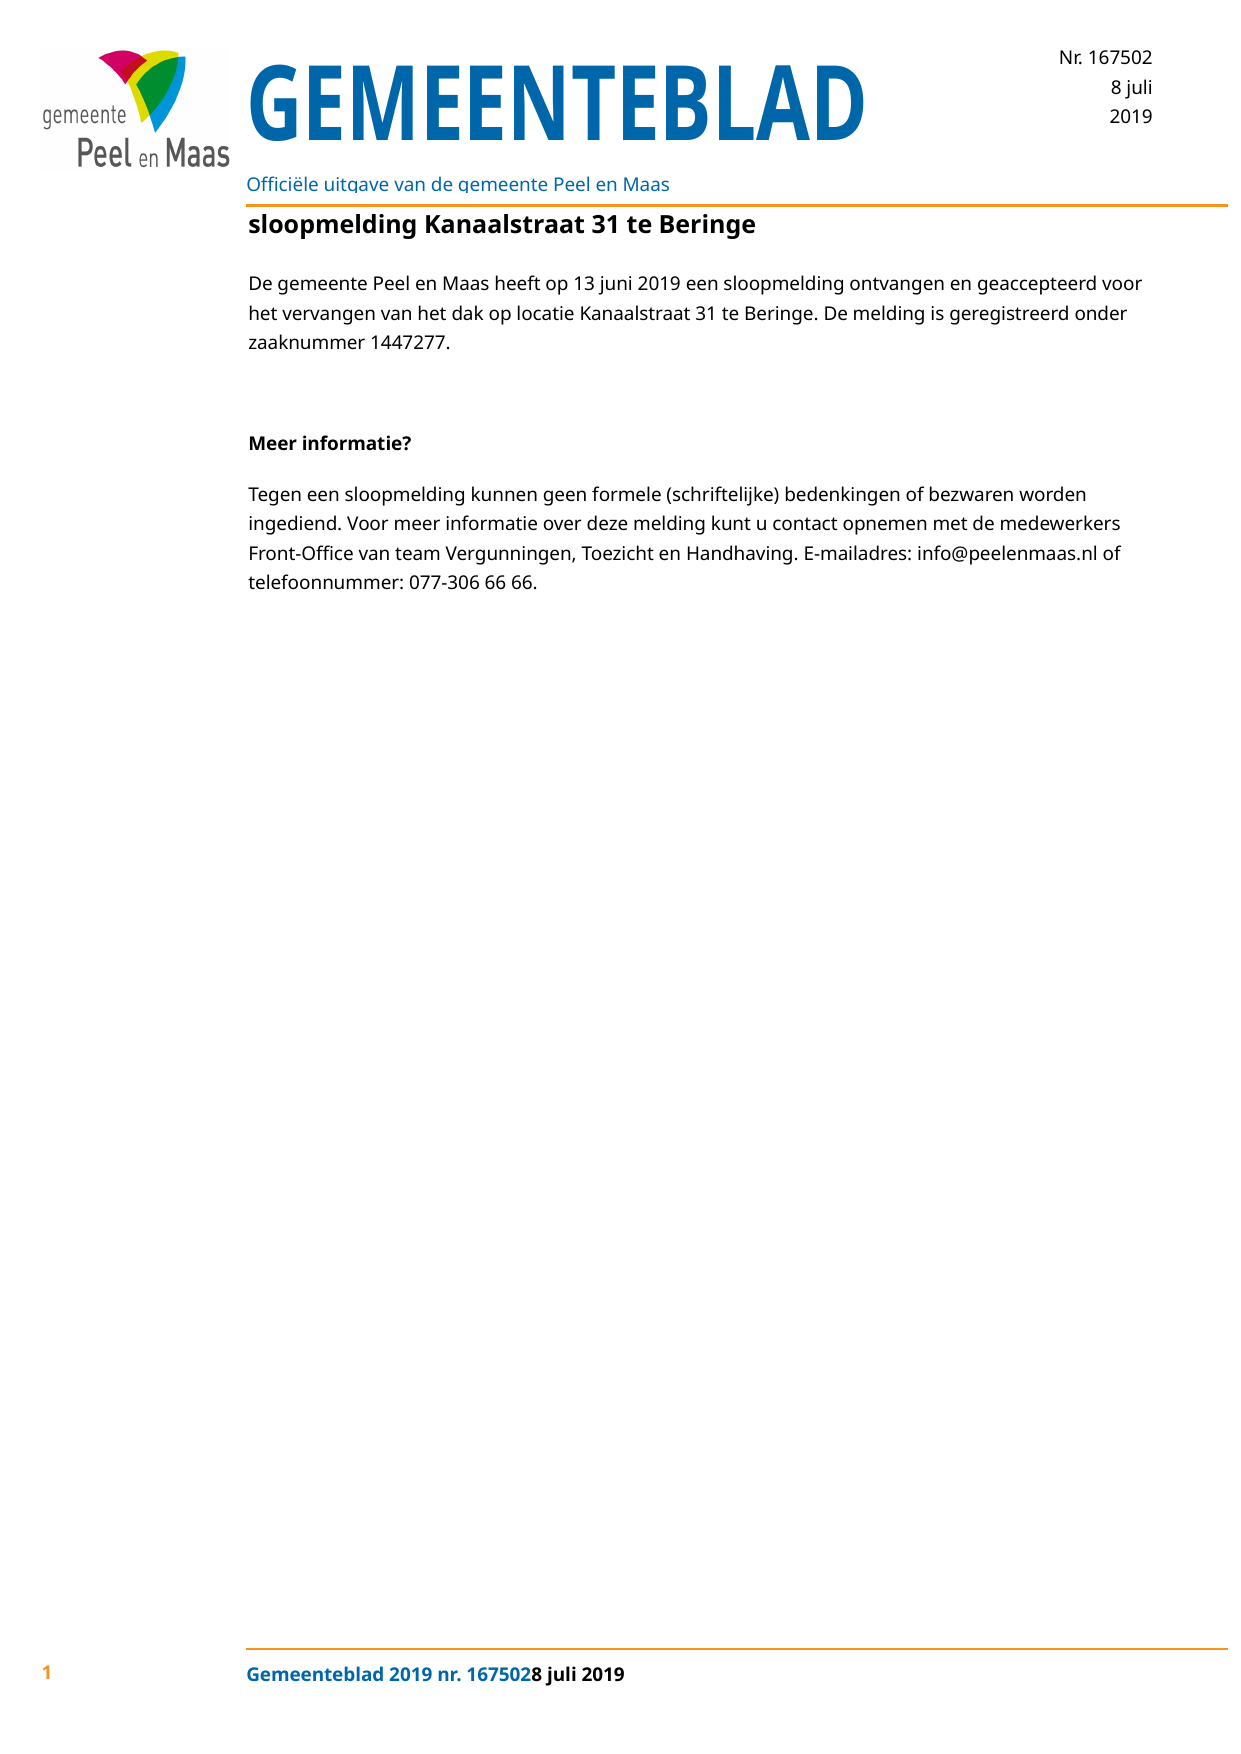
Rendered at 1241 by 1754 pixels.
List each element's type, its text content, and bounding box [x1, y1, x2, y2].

text Tegen een sloopmelding kunnen geen formele (schriftelijke) bedenkingen of bezwaren worden ingediend. Voor meer informatie over deze melding kunt u contact opnemen met de medewerkers Front-Office van team Vergunningen, Toezicht en Handhaving. E-mailadres: info@peelenmaas.nl of telefoonnummer: 077-306 66 66. [248, 481, 1152, 595]
text sloopmelding Kanaalstraat 31 te Beringe [248, 207, 1152, 241]
text Meer informatie? [248, 430, 1152, 456]
text De gemeente Peel en Maas heeft op 13 juni 2019 een sloopmelding ontvangen en geaccepteerd voor het vervangen van het dak op locatie Kanaalstraat 31 te Beringe. De melding is geregistreerd onder zaaknummer 1447277. [248, 270, 1152, 355]
picture [41, 47, 231, 172]
